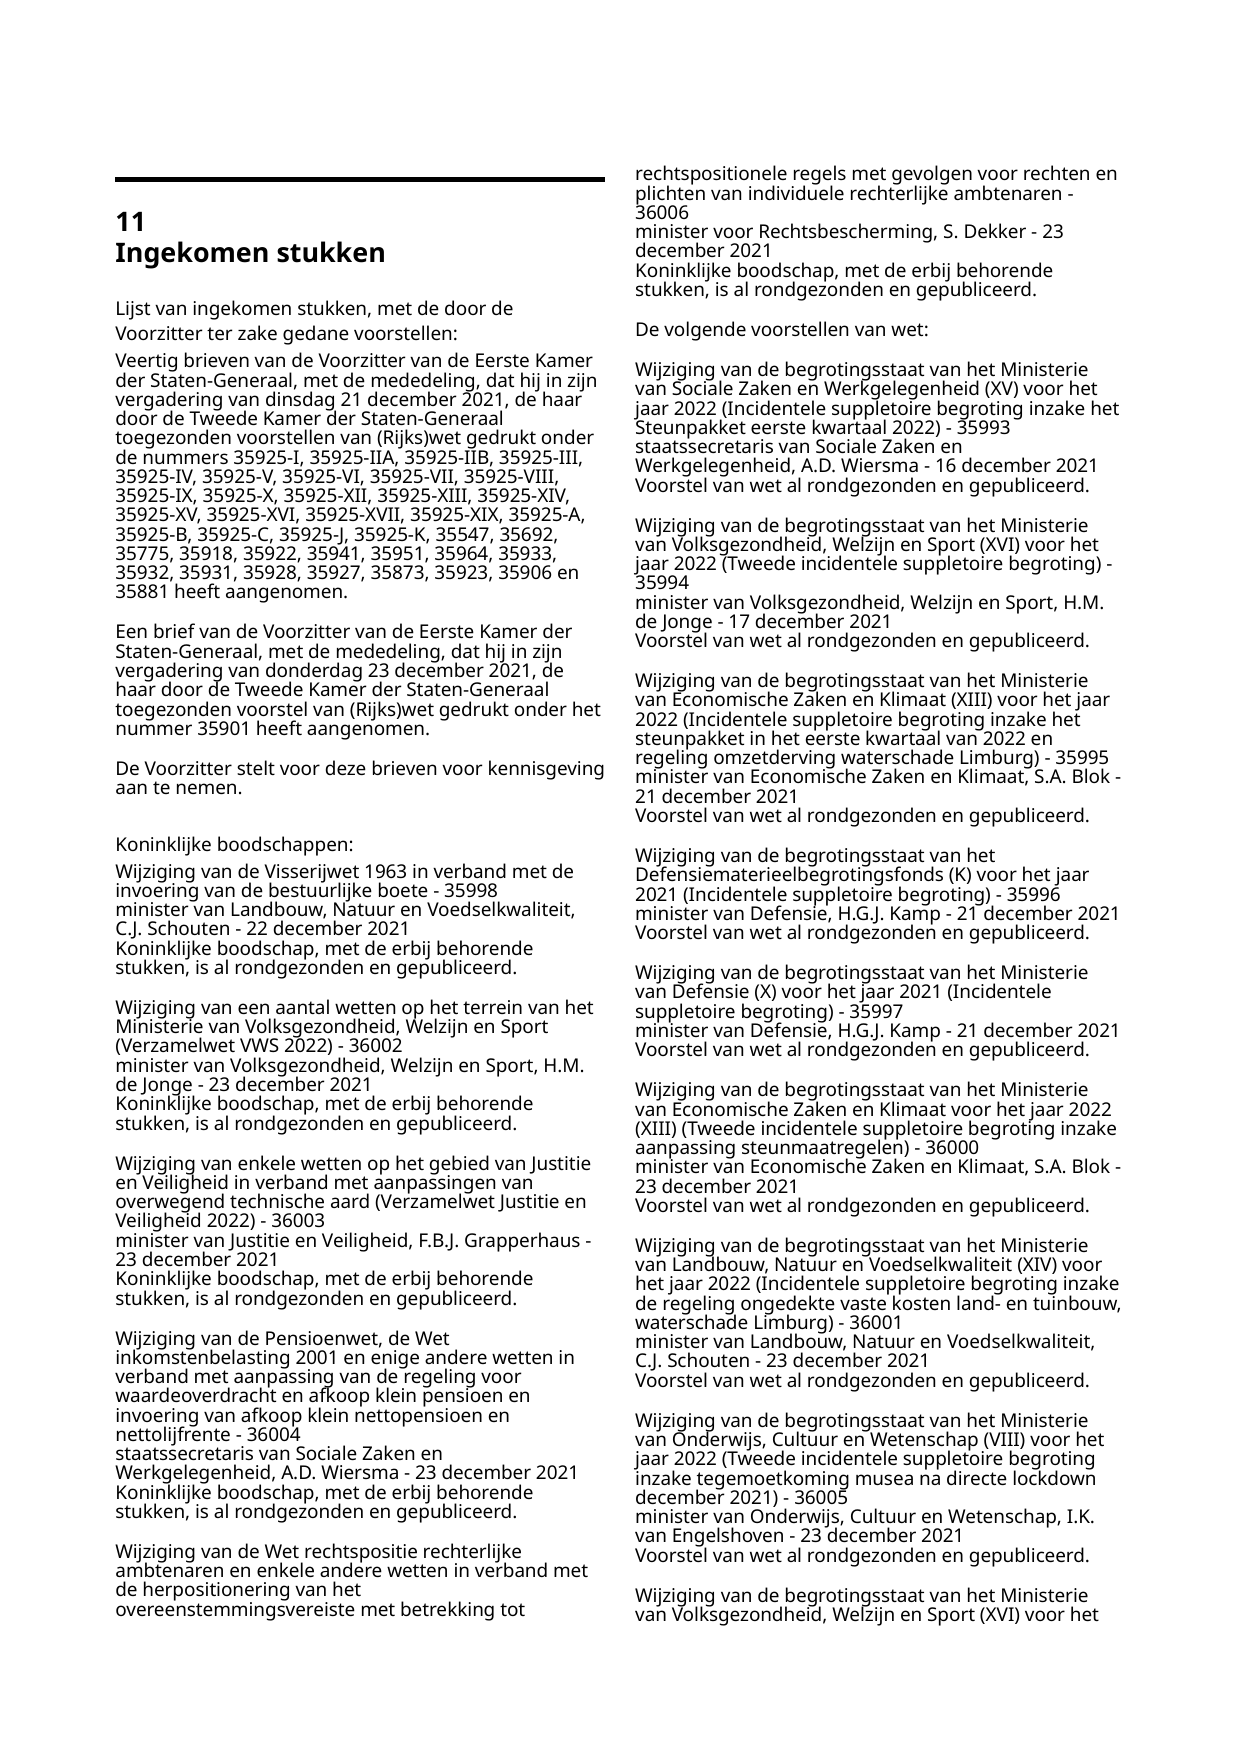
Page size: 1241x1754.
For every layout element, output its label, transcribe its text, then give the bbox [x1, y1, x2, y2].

text minister van Landbouw, Natuur en Voedselkwaliteit, C.J. Schouten - 23 december 2021 [635, 1333, 1125, 1372]
text Koninklijke boodschap, met de erbij behorende stukken, is al rondgezonden en gepubliceerd. [115, 1270, 605, 1309]
text Wijziging van de Visserijwet 1963 in verband met de invoering van de bestuurlijke boete - 35998 [115, 863, 605, 901]
text Voorstel van wet al rondgezonden en gepubliceerd. [635, 1041, 1125, 1061]
text minister van Volksgezondheid, Welzijn en Sport, H.M. de Jonge - 17 december 2021 [635, 594, 1125, 632]
text minister van Landbouw, Natuur en Voedselkwaliteit, C.J. Schouten - 22 december 2021 [115, 901, 605, 940]
text Wijziging van enkele wetten op het gebied van Justitie en Veiligheid in verband met aanpassingen van overwegend technische aard (Verzamelwet Justitie en Veiligheid 2022) - 36003 [115, 1154, 605, 1232]
text Voorstel van wet al rondgezonden en gepubliceerd. [635, 1547, 1125, 1566]
text Wijziging van de begrotingsstaat van het Ministerie van Sociale Zaken en Werkgelegenheid (XV) voor het jaar 2022 (Incidentele suppletoire begroting inzake het Steunpakket eerste kwartaal 2022) - 35993 [635, 361, 1125, 438]
text Een brief van de Voorzitter van de Eerste Kamer der Staten-Generaal, met de mededeling, dat hij in zijn vergadering van donderdag 23 december 2021, de haar door de Tweede Kamer der Staten-Generaal toegezonden voorstel van (Rijks)wet gedrukt onder het nummer 35901 heeft aangenomen. [115, 623, 605, 739]
text Koninklijke boodschap, met de erbij behorende stukken, is al rondgezonden en gepubliceerd. [635, 262, 1125, 300]
text Voorstel van wet al rondgezonden en gepubliceerd. [635, 807, 1125, 826]
text Koninklijke boodschap, met de erbij behorende stukken, is al rondgezonden en gepubliceerd. [115, 940, 605, 978]
text Voorstel van wet al rondgezonden en gepubliceerd. [635, 1372, 1125, 1391]
text Lijst van ingekomen stukken, met de door de Voorzitter ter zake gedane voorstellen: [115, 295, 605, 346]
text Wijziging van de begrotingsstaat van het Defensiematerieelbegrotingsfonds (K) voor het jaar 2021 (Incidentele suppletoire begroting) - 35996 [635, 847, 1125, 905]
text minister van Economische Zaken en Klimaat, S.A. Blok - 23 december 2021 [635, 1158, 1125, 1197]
text Wijziging van de begrotingsstaat van het Ministerie van Economische Zaken en Klimaat voor het jaar 2022 (XIII) (Tweede incidentele suppletoire begroting inzake aanpassing steunmaatregelen) - 36000 [635, 1081, 1125, 1158]
text Veertig brieven van de Voorzitter van de Eerste Kamer der Staten-Generaal, met de mededeling, dat hij in zijn vergadering van dinsdag 21 december 2021, de haar door de Tweede Kamer der Staten-Generaal toegezonden voorstellen van (Rijks)wet gedrukt onder de nummers 35925-I, 35925-IIA, 35925-IIB, 35925-III, 35925-IV, 35925-V, 35925-VI, 35925-VII, 35925-VIII, 35925-IX, 35925-X, 35925-XII, 35925-XIII, 35925-XIV, 35925-XV, 35925-XVI, 35925-XVII, 35925-XIX, 35925-A, 35925-B, 35925-C, 35925-J, 35925-K, 35547, 35692, 35775, 35918, 35922, 35941, 35951, 35964, 35933, 35932, 35931, 35928, 35927, 35873, 35923, 35906 en 35881 heeft aangenomen. [115, 352, 605, 603]
text Wijziging van de begrotingsstaat van het Ministerie van Defensie (X) voor het jaar 2021 (Incidentele suppletoire begroting) - 35997 [635, 964, 1125, 1022]
text Koninklijke boodschappen: [115, 831, 605, 857]
text staatssecretaris van Sociale Zaken en Werkgelegenheid, A.D. Wiersma - 23 december 2021 [115, 1445, 605, 1484]
text minister van Defensie, H.G.J. Kamp - 21 december 2021 [635, 905, 1125, 924]
text 11 [115, 203, 605, 239]
text Wijziging van de begrotingsstaat van het Ministerie van Volksgezondheid, Welzijn en Sport (XVI) voor het [635, 1587, 1125, 1625]
text Voorstel van wet al rondgezonden en gepubliceerd. [635, 477, 1125, 496]
text Wijziging van de begrotingsstaat van het Ministerie van Landbouw, Natuur en Voedselkwaliteit (XIV) voor het jaar 2022 (Incidentele suppletoire begroting inzake de regeling ongedekte vaste kosten land- en tuinbouw, waterschade Limburg) - 36001 [635, 1237, 1125, 1333]
text Koninklijke boodschap, met de erbij behorende stukken, is al rondgezonden en gepubliceerd. [115, 1095, 605, 1134]
text De Voorzitter stelt voor deze brieven voor kennisgeving aan te nemen. [115, 760, 605, 798]
text minister van Defensie, H.G.J. Kamp - 21 december 2021 [635, 1022, 1125, 1041]
text Wijziging van de Wet rechtspositie rechterlijke ambtenaren en enkele andere wetten in verband met de herpositionering van het overeenstemmingsvereiste met betrekking tot [115, 1543, 605, 1620]
text Voorstel van wet al rondgezonden en gepubliceerd. [635, 924, 1125, 943]
text Wijziging van een aantal wetten op het terrein van het Ministerie van Volksgezondheid, Welzijn en Sport (Verzamelwet VWS 2022) - 36002 [115, 999, 605, 1057]
text Wijziging van de begrotingsstaat van het Ministerie van Economische Zaken en Klimaat (XIII) voor het jaar 2022 (Incidentele suppletoire begroting inzake het steunpakket in het eerste kwartaal van 2022 en regeling omzetderving waterschade Limburg) - 35995 [635, 672, 1125, 768]
text Wijziging van de Pensioenwet, de Wet inkomstenbelasting 2001 en enige andere wetten in verband met aanpassing van de regeling voor waardeoverdracht en afkoop klein pensioen en invoering van afkoop klein nettopensioen en nettolijfrente - 36004 [115, 1329, 605, 1445]
text Wijziging van de begrotingsstaat van het Ministerie van Volksgezondheid, Welzijn en Sport (XVI) voor het jaar 2022 (Tweede incidentele suppletoire begroting) - 35994 [635, 517, 1125, 594]
text Voorstel van wet al rondgezonden en gepubliceerd. [635, 1197, 1125, 1216]
text minister voor Rechtsbescherming, S. Dekker - 23 december 2021 [635, 223, 1125, 262]
text Wijziging van de begrotingsstaat van het Ministerie van Onderwijs, Cultuur en Wetenschap (VIII) voor het jaar 2022 (Tweede incidentele suppletoire begroting inzake tegemoetkoming musea na directe lockdown december 2021) - 36005 [635, 1412, 1125, 1508]
text minister van Onderwijs, Cultuur en Wetenschap, I.K. van Engelshoven - 23 december 2021 [635, 1508, 1125, 1547]
text minister van Economische Zaken en Klimaat, S.A. Blok - 21 december 2021 [635, 768, 1125, 807]
text minister van Volksgezondheid, Welzijn en Sport, H.M. de Jonge - 23 december 2021 [115, 1057, 605, 1095]
text rechtspositionele regels met gevolgen voor rechten en plichten van individuele rechterlijke ambtenaren - 36006 [635, 165, 1125, 223]
text De volgende voorstellen van wet: [635, 321, 1125, 340]
text staatssecretaris van Sociale Zaken en Werkgelegenheid, A.D. Wiersma - 16 december 2021 [635, 438, 1125, 477]
text minister van Justitie en Veiligheid, F.B.J. Grapperhaus - 23 december 2021 [115, 1232, 605, 1270]
text Ingekomen stukken [115, 239, 605, 283]
text Koninklijke boodschap, met de erbij behorende stukken, is al rondgezonden en gepubliceerd. [115, 1484, 605, 1522]
text Voorstel van wet al rondgezonden en gepubliceerd. [635, 632, 1125, 651]
